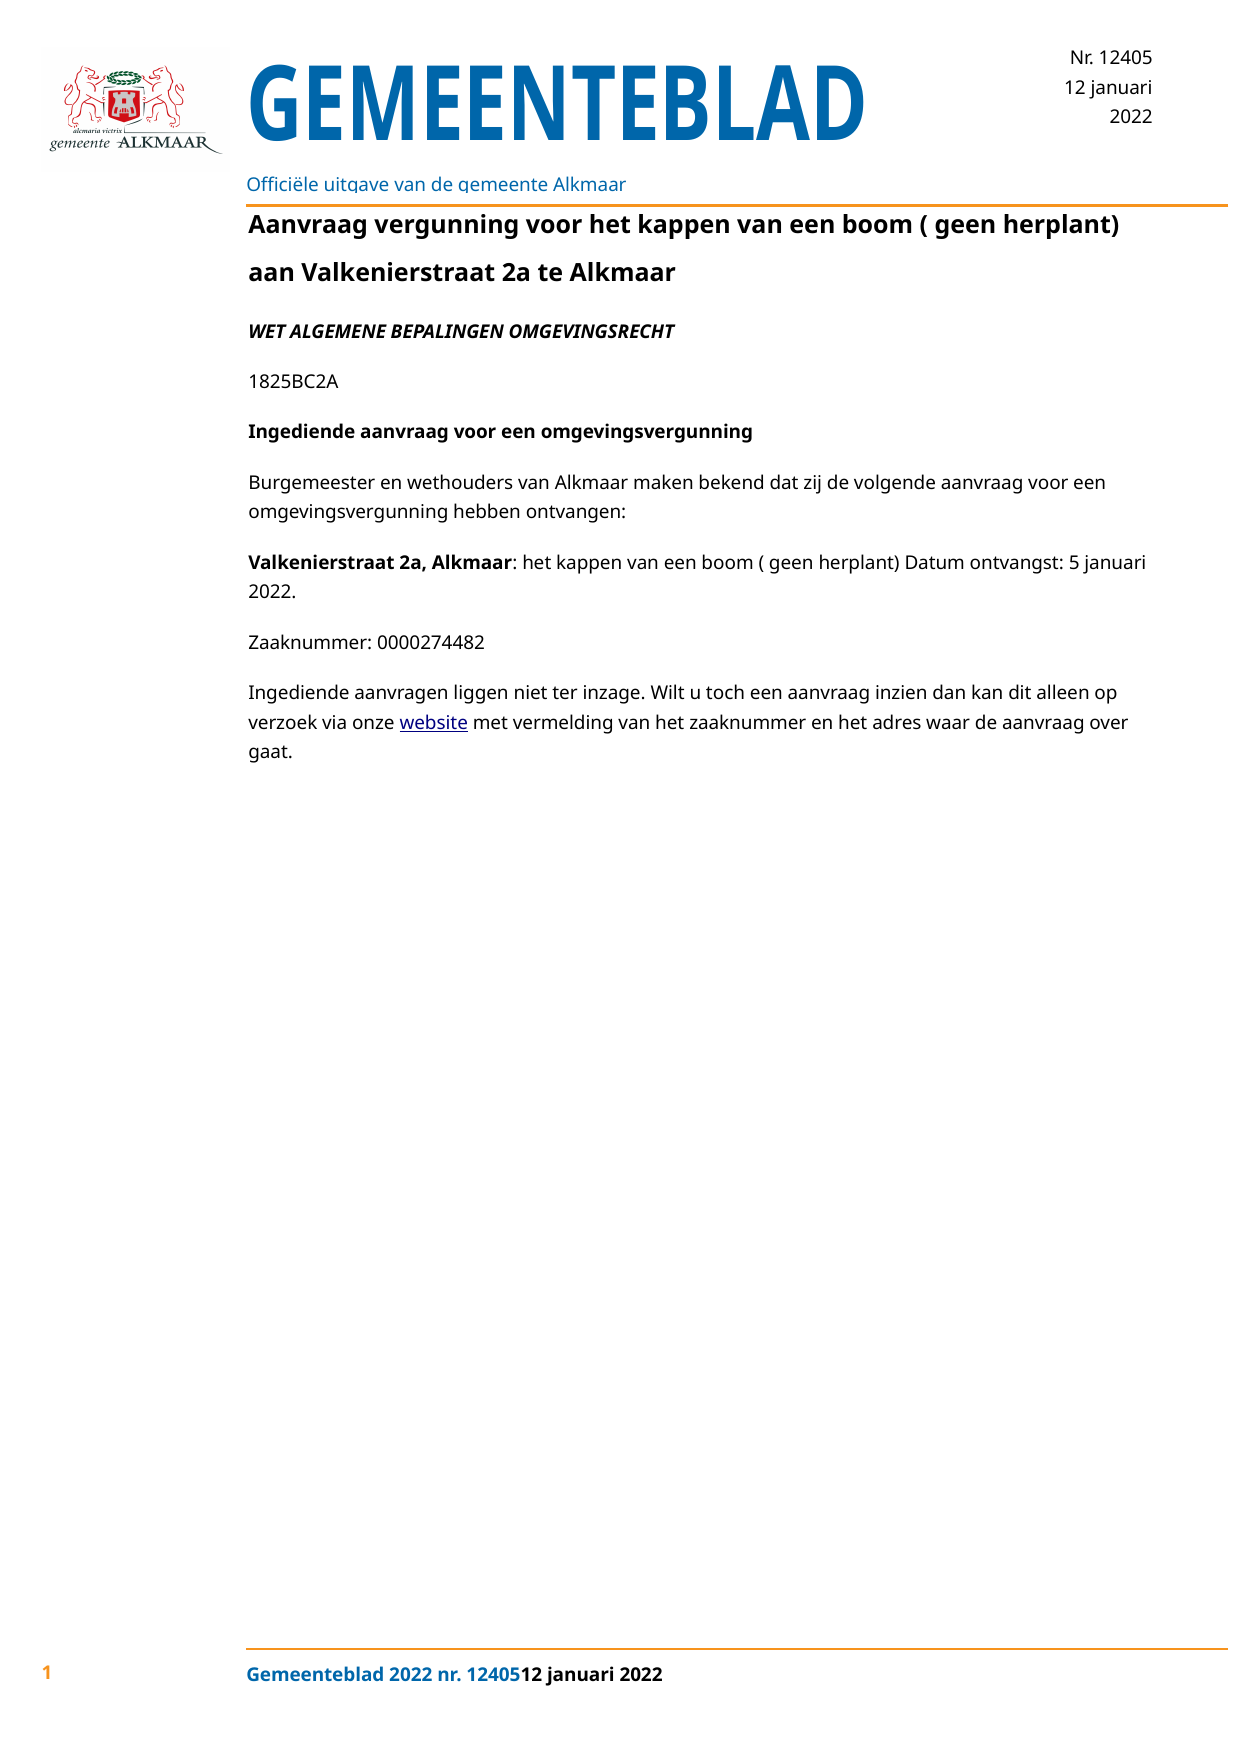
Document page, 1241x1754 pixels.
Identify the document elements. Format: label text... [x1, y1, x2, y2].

text Zaaknummer: 0000274482 [248, 629, 1152, 655]
text 1825BC2A [248, 368, 1152, 394]
picture [41, 47, 231, 172]
text Ingediende aanvragen liggen niet ter inzage. Wilt u toch een aanvraag inzien dan kan dit alleen op verzoek via onze website met vermelding van het zaaknummer en het adres waar de aanvraag over gaat. [248, 679, 1152, 764]
text Valkenierstraat 2a, Alkmaar: het kappen van een boom ( geen herplant) Datum ontvangst: 5 januari 2022. [248, 549, 1152, 604]
text Ingediende aanvraag voor een omgevingsvergunning [248, 419, 1152, 444]
text WET ALGEMENE BEPALINGEN OMGEVINGSRECHT [248, 318, 1152, 344]
text Aanvraag vergunning voor het kappen van een boom ( geen herplant) aan Valkenierstraat 2a te Alkmaar [248, 207, 1152, 288]
text Burgemeester en wethouders van Alkmaar maken bekend dat zij de volgende aanvraag voor een omgevingsvergunning hebben ontvangen: [248, 469, 1152, 524]
